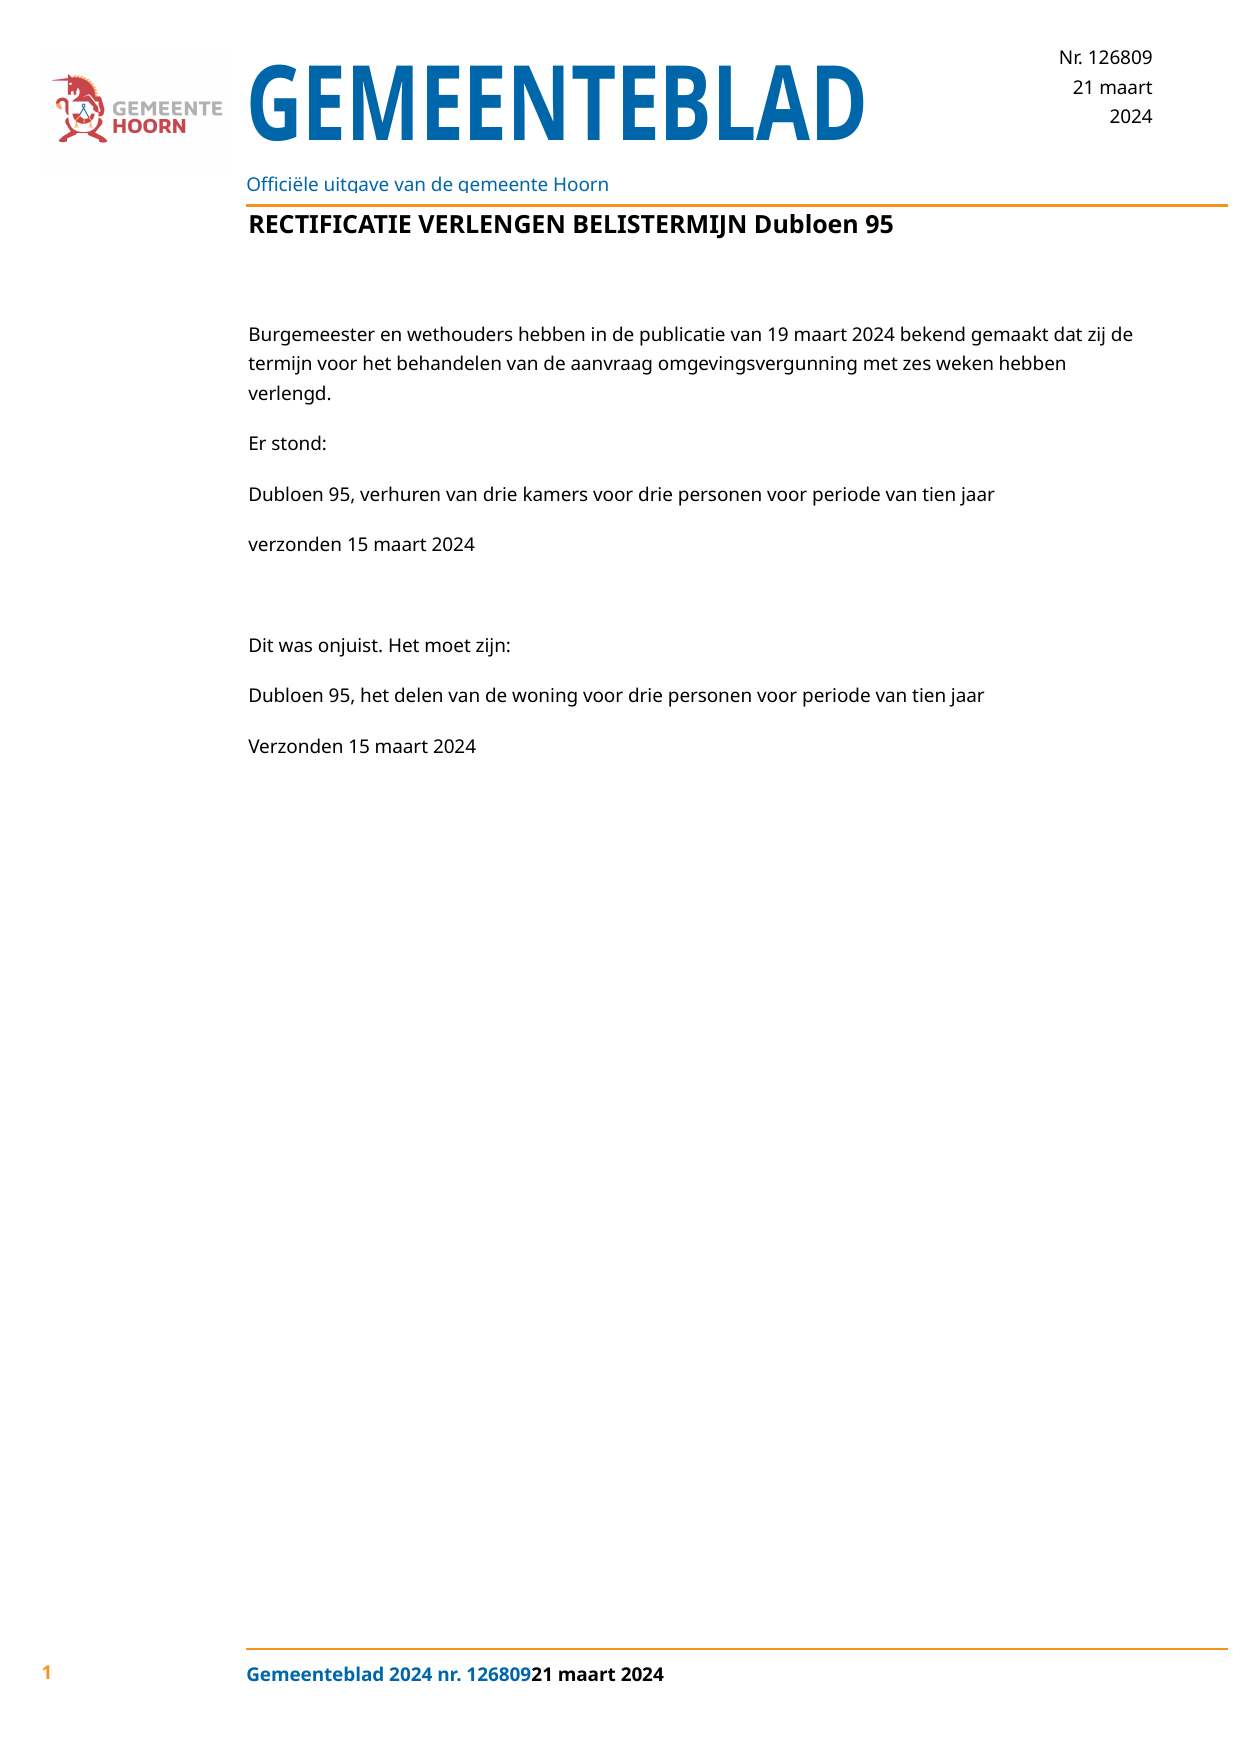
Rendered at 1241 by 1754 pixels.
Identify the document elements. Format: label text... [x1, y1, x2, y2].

text Dit was onjuist. Het moet zijn: [248, 632, 1152, 658]
text Er stond: [248, 430, 1152, 456]
text RECTIFICATIE VERLENGEN BELISTERMIJN Dubloen 95 [248, 207, 1152, 241]
text Dubloen 95, verhuren van drie kamers voor drie personen voor periode van tien jaar [248, 481, 1152, 506]
text Burgemeester en wethouders hebben in de publicatie van 19 maart 2024 bekend gemaakt dat zij de termijn voor het behandelen van de aanvraag omgevingsvergunning met zes weken hebben verlengd. [248, 321, 1152, 406]
text Dubloen 95, het delen van de woning voor drie personen voor periode van tien jaar [248, 682, 1152, 708]
text Verzonden 15 maart 2024 [248, 733, 1152, 758]
picture [41, 47, 231, 172]
text verzonden 15 maart 2024 [248, 531, 1152, 557]
